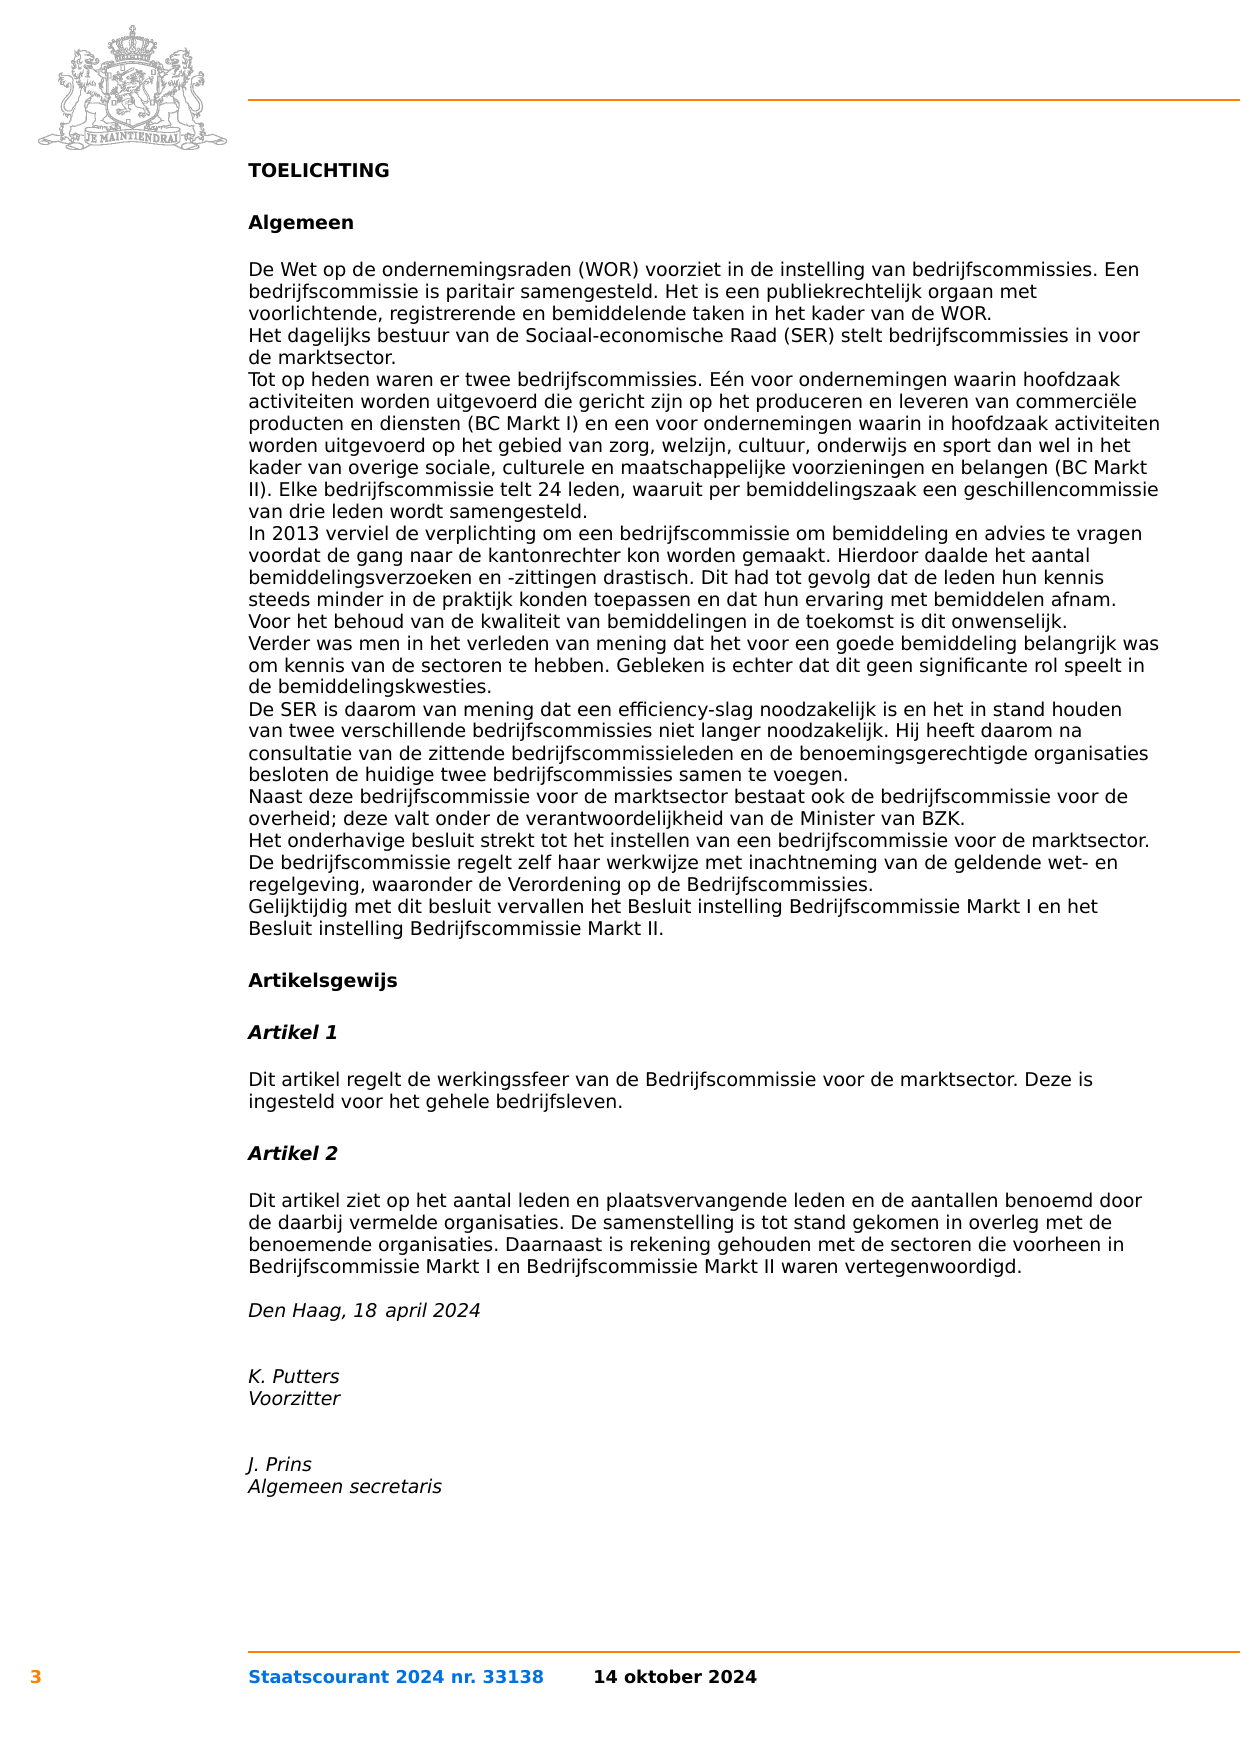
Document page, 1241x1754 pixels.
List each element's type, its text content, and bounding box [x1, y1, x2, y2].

text Dit artikel regelt de werkingssfeer van de Bedrijfscommissie voor de marktsector. Deze is ingesteld voor het gehele bedrijfsleven. [248, 1069, 1163, 1113]
text Naast deze bedrijfscommissie voor de marktsector bestaat ook de bedrijfscommissie voor de overheid; deze valt onder de verantwoordelijkheid van de Minister van BZK. [248, 786, 1163, 830]
text Gelijktijdig met dit besluit vervallen het Besluit instelling Bedrijfscommissie Markt I en het Besluit instelling Bedrijfscommissie Markt II. [248, 896, 1163, 940]
subtitle TOELICHTING [248, 160, 1163, 182]
text J. Prins Algemeen secretaris [248, 1432, 1163, 1497]
picture [38, 25, 227, 150]
text Verder was men in het verleden van mening dat het voor een goede bemiddeling belangrijk was om kennis van de sectoren te hebben. Gebleken is echter dat dit geen significante rol speelt in de bemiddelingskwesties. [248, 632, 1163, 698]
text Het onderhavige besluit strekt tot het instellen van een bedrijfscommissie voor de marktsector. [248, 830, 1163, 852]
text De SER is daarom van mening dat een efficiency-slag noodzakelijk is en het in stand houden van twee verschillende bedrijfscommissies niet langer noodzakelijk. Hij heeft daarom na consultatie van de zittende bedrijfscommissieleden en de benoemingsgerechtigde organisaties besloten de huidige twee bedrijfscommissies samen te voegen. [248, 698, 1163, 786]
subtitle Artikel 2 [248, 1143, 1163, 1165]
text Tot op heden waren er twee bedrijfscommissies. Eén voor ondernemingen waarin hoofdzaak activiteiten worden uitgevoerd die gericht zijn op het produceren en leveren van commerciële producten en diensten (BC Markt I) en een voor ondernemingen waarin in hoofdzaak activiteiten worden uitgevoerd op het gebied van zorg, welzijn, cultuur, onderwijs en sport dan wel in het kader van overige sociale, culturele en maatschappelijke voorzieningen en belangen (BC Markt II). Elke bedrijfscommissie telt 24 leden, waaruit per bemiddelingszaak een geschillencommissie van drie leden wordt samengesteld. [248, 369, 1163, 523]
text De Wet op de ondernemingsraden (WOR) voorziet in de instelling van bedrijfscommissies. Een bedrijfscommissie is paritair samengesteld. Het is een publiekrechtelijk orgaan met voorlichtende, registrerende en bemiddelende taken in het kader van de WOR. [248, 259, 1163, 325]
text Het dagelijks bestuur van de Sociaal-economische Raad (SER) stelt bedrijfscommissies in voor de marktsector. [248, 325, 1163, 369]
subtitle Artikel 1 [248, 1022, 1163, 1044]
text Den Haag, 18 april 2024 [248, 1300, 1163, 1322]
subtitle Artikelsgewijs [248, 970, 1163, 992]
subtitle Algemeen [248, 212, 1163, 234]
text Dit artikel ziet op het aantal leden en plaatsvervangende leden en de aantallen benoemd door de daarbij vermelde organisaties. De samenstelling is tot stand gekomen in overleg met de benoemende organisaties. Daarnaast is rekening gehouden met de sectoren die voorheen in Bedrijfscommissie Markt I en Bedrijfscommissie Markt II waren vertegenwoordigd. [248, 1190, 1163, 1278]
text De bedrijfscommissie regelt zelf haar werkwijze met inachtneming van de geldende wet- en regelgeving, waaronder de Verordening op de Bedrijfscommissies. [248, 852, 1163, 896]
text K. Putters Voorzitter [248, 1344, 1163, 1410]
text In 2013 verviel de verplichting om een bedrijfscommissie om bemiddeling en advies te vragen voordat de gang naar de kantonrechter kon worden gemaakt. Hierdoor daalde het aantal bemiddelingsverzoeken en -zittingen drastisch. Dit had tot gevolg dat de leden hun kennis steeds minder in de praktijk konden toepassen en dat hun ervaring met bemiddelen afnam. Voor het behoud van de kwaliteit van bemiddelingen in de toekomst is dit onwenselijk. [248, 523, 1163, 632]
